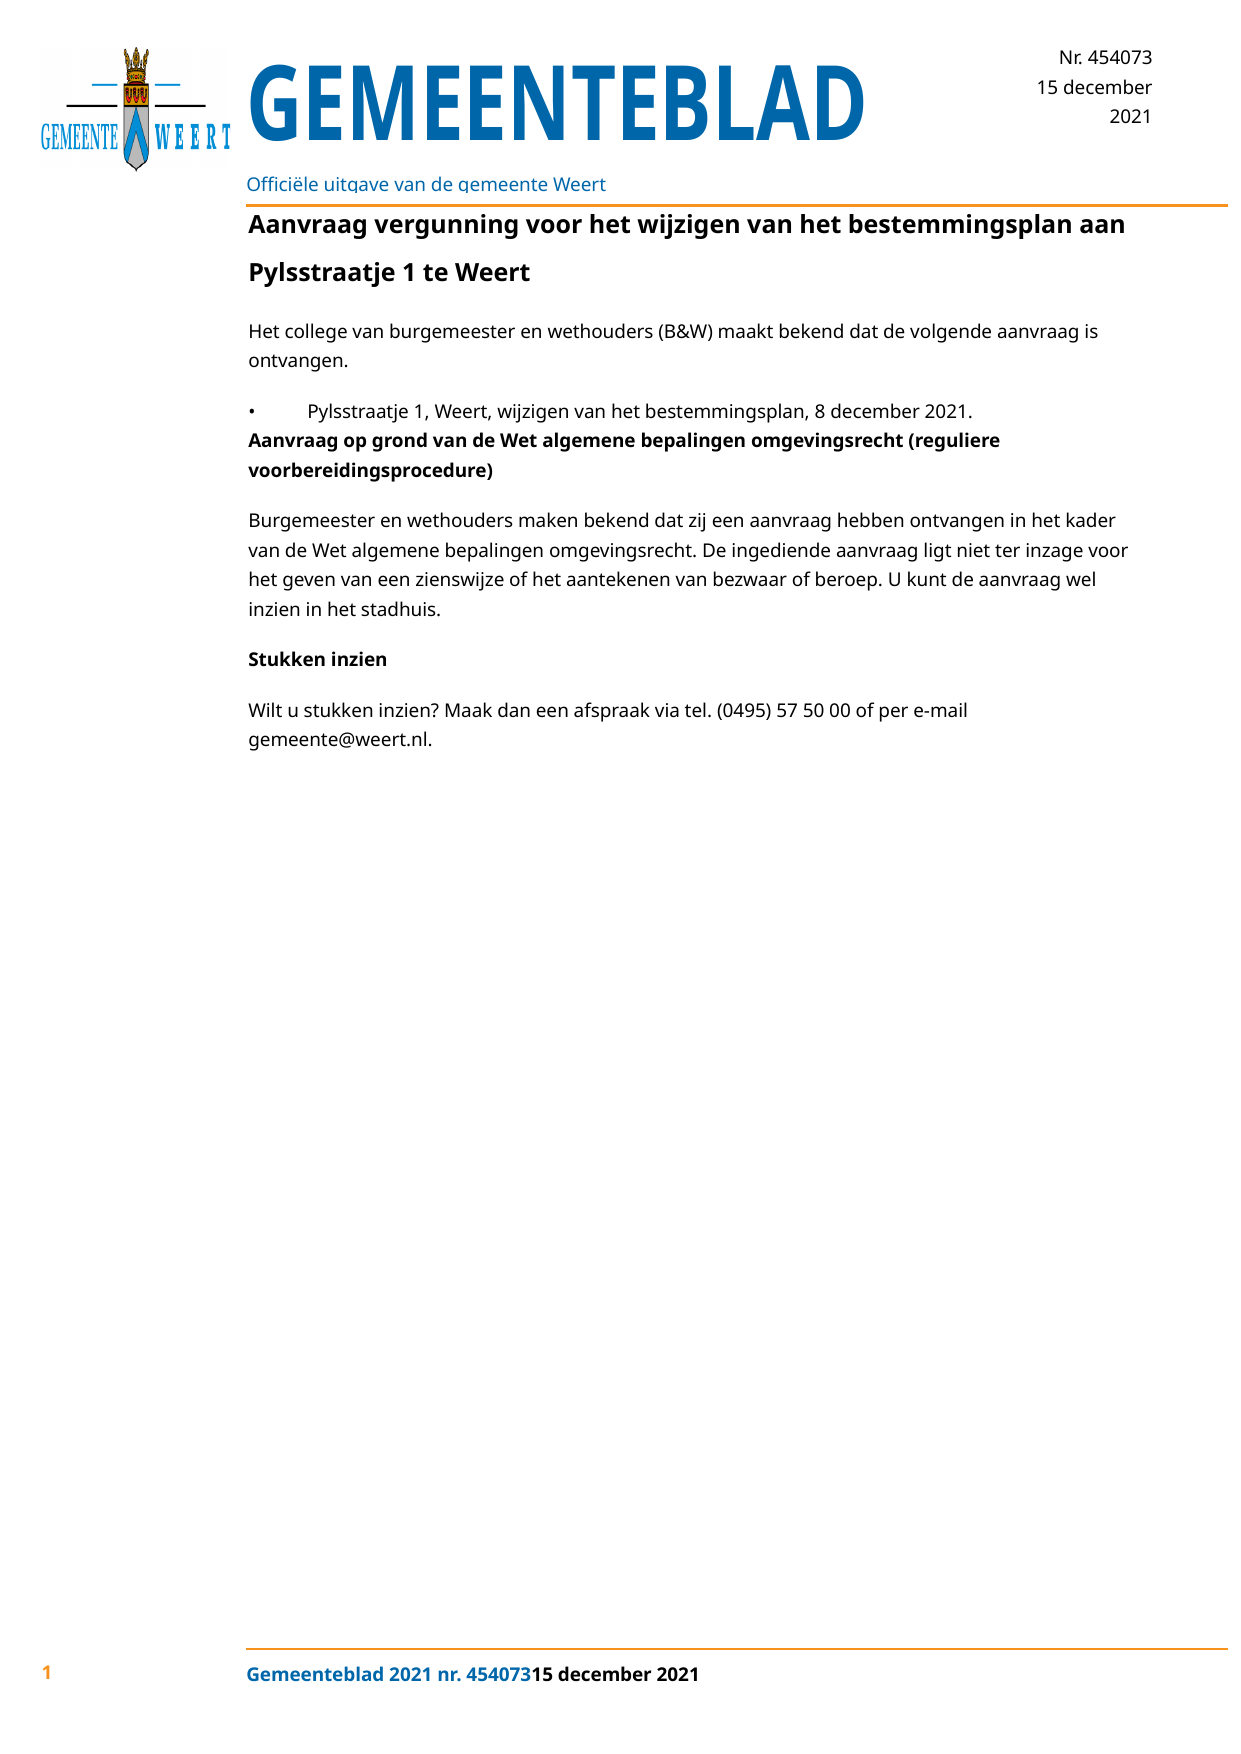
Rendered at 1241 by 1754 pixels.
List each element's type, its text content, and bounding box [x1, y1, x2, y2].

text Wilt u stukken inzien? Maak dan een afspraak via tel. (0495) 57 50 00 of per e-mail gemeente@weert.nl. [248, 697, 1152, 752]
text Stukken inzien [248, 647, 1152, 672]
text Aanvraag vergunning voor het wijzigen van het bestemmingsplan aan Pylsstraatje 1 te Weert [248, 207, 1152, 288]
list Pylsstraatje 1, Weert, wijzigen van het bestemmingsplan, 8 december 2021. [248, 398, 1152, 424]
text Het college van burgemeester en wethouders (B&W) maakt bekend dat de volgende aanvraag is ontvangen. [248, 318, 1152, 373]
text Burgemeester en wethouders maken bekend dat zij een aanvraag hebben ontvangen in het kader van de Wet algemene bepalingen omgevingsrecht. De ingediende aanvraag ligt niet ter inzage voor het geven van een zienswijze of het aantekenen van bezwaar of beroep. U kunt de aanvraag wel inzien in het stadhuis. [248, 507, 1152, 622]
picture [41, 47, 231, 172]
text Aanvraag op grond van de Wet algemene bepalingen omgevingsrecht (reguliere voorbereidingsprocedure) [248, 427, 1152, 483]
